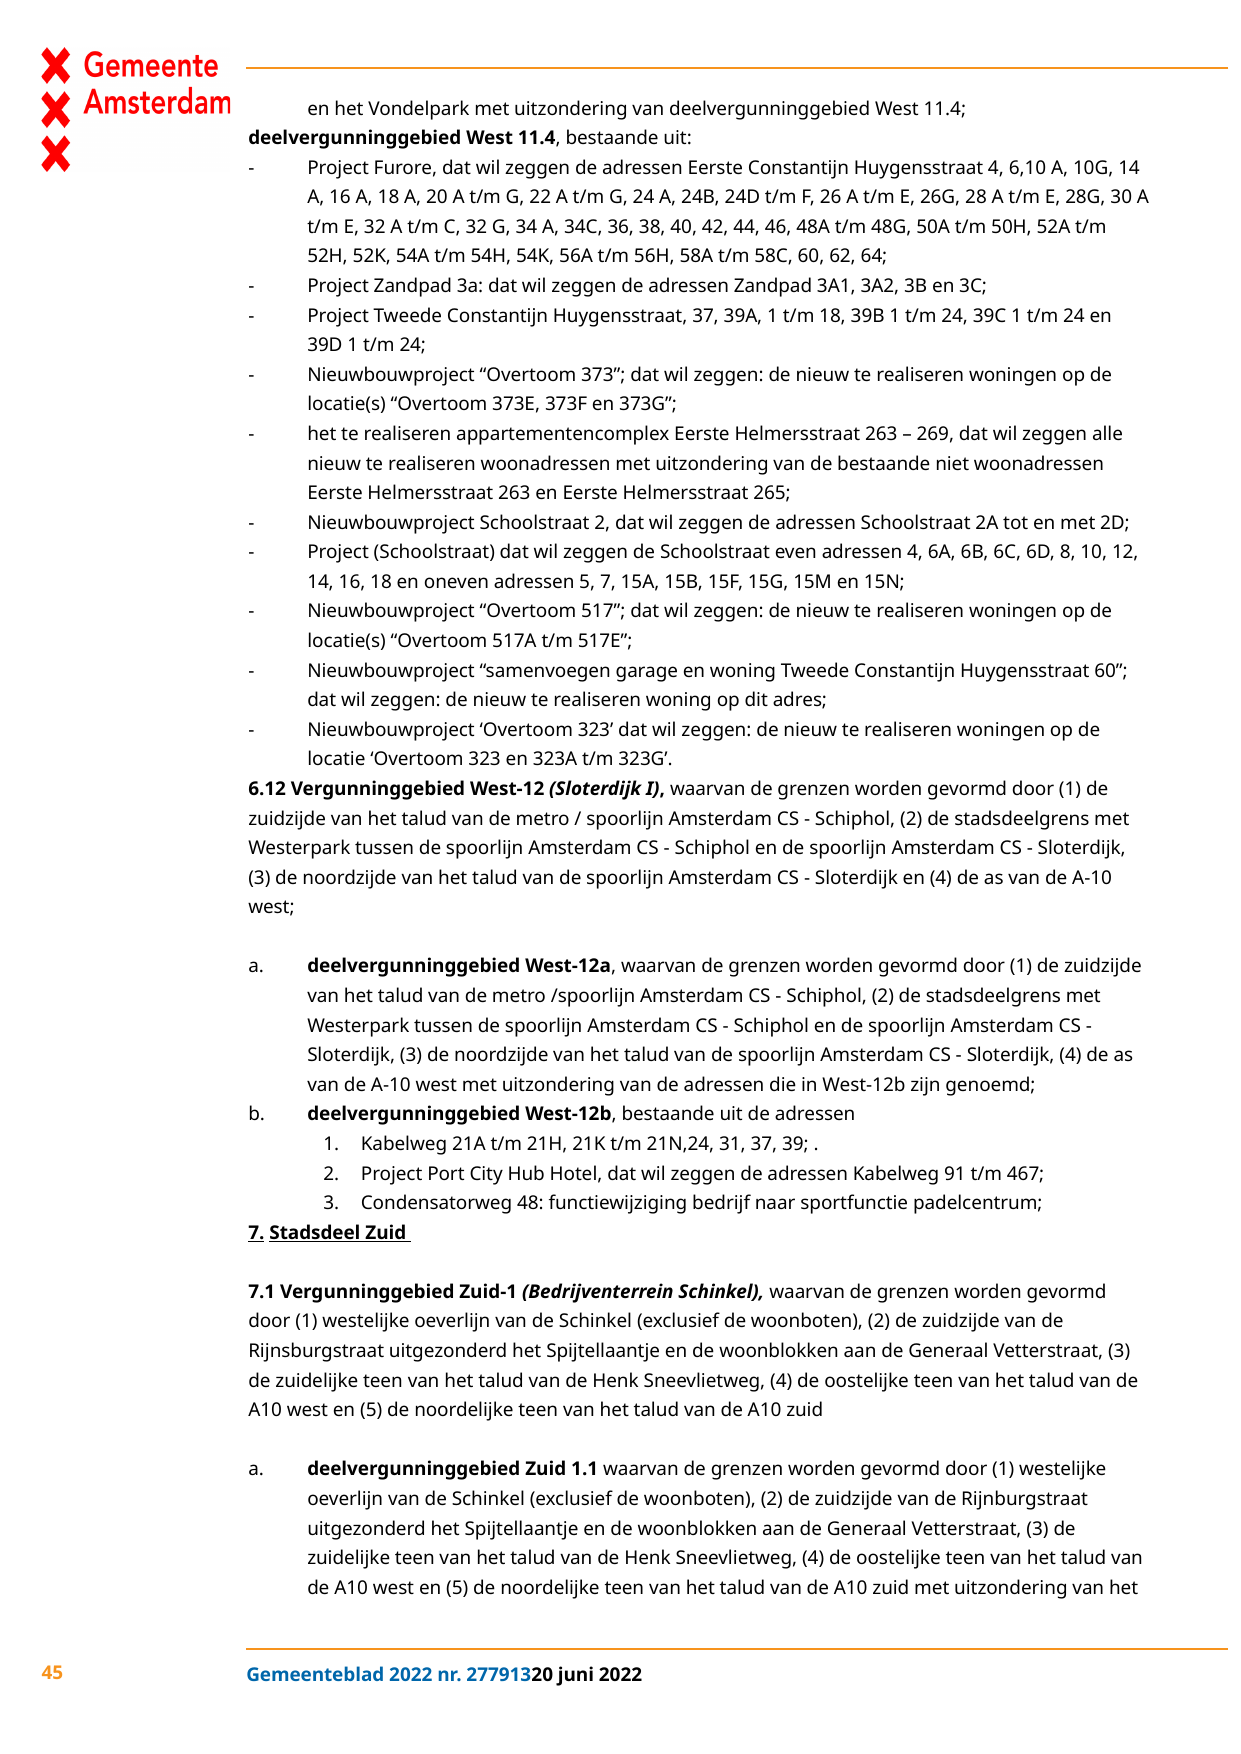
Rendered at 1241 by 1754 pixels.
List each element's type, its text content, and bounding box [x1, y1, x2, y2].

list Nieuwbouwproject ‘Overtoom 323’ dat wil zeggen: de nieuw te realiseren woningen op de locatie ‘Overtoom 323 en 323A t/m 323G’. [248, 716, 1152, 771]
list Project Tweede Constantijn Huygensstraat, 37, 39A, 1 t/m 18, 39B 1 t/m 24, 39C 1 t/m 24 en 39D 1 t/m 24; [248, 302, 1152, 357]
list Nieuwbouwproject “Overtoom 373”; dat wil zeggen: de nieuw te realiseren woningen op de locatie(s) “Overtoom 373E, 373F en 373G”; [248, 361, 1152, 416]
text 7.1 Vergunninggebied Zuid-1 (Bedrijventerrein Schinkel), waarvan de grenzen worden gevormd door (1) westelijke oeverlijn van de Schinkel (exclusief de woonboten), (2) de zuidzijde van de Rijnsburgstraat uitgezonderd het Spijtellaantje en de woonblokken aan de Generaal Vetterstraat, (3) de zuidelijke teen van het talud van de Henk Sneevlietweg, (4) de oostelijke teen van het talud van de A10 west en (5) de noordelijke teen van het talud van de A10 zuid [248, 1278, 1152, 1422]
list Project Port City Hub Hotel, dat wil zeggen de adressen Kabelweg 91 t/m 467; [323, 1160, 1152, 1186]
list deelvergunninggebied West-12a, waarvan de grenzen worden gevormd door (1) de zuidzijde van het talud van de metro /spoorlijn Amsterdam CS - Schiphol, (2) de stadsdeelgrens met Westerpark tussen de spoorlijn Amsterdam CS - Schiphol en de spoorlijn Amsterdam CS - Sloterdijk, (3) de noordzijde van het talud van de spoorlijn Amsterdam CS - Sloterdijk, (4) de as van de A-10 west met uitzondering van de adressen die in West-12b zijn genoemd; [248, 953, 1152, 1097]
text deelvergunninggebied West 11.4, bestaande uit: [248, 124, 1152, 150]
list deelvergunninggebied West-12b, bestaande uit de adressen [248, 1101, 1152, 1126]
text 6.12 Vergunninggebied West-12 (Sloterdijk I), waarvan de grenzen worden gevormd door (1) de zuidzijde van het talud van de metro / spoorlijn Amsterdam CS - Schiphol, (2) de stadsdeelgrens met Westerpark tussen de spoorlijn Amsterdam CS - Schiphol en de spoorlijn Amsterdam CS - Sloterdijk, (3) de noordzijde van het talud van de spoorlijn Amsterdam CS - Sloterdijk en (4) de as van de A-10 west; [248, 775, 1152, 919]
list Project Furore, dat wil zeggen de adressen Eerste Constantijn Huygensstraat 4, 6,10 A, 10G, 14 A, 16 A, 18 A, 20 A t/m G, 22 A t/m G, 24 A, 24B, 24D t/m F, 26 A t/m E, 26G, 28 A t/m E, 28G, 30 A t/m E, 32 A t/m C, 32 G, 34 A, 34C, 36, 38, 40, 42, 44, 46, 48A t/m 48G, 50A t/m 50H, 52A t/m 52H, 52K, 54A t/m 54H, 54K, 56A t/m 56H, 58A t/m 58C, 60, 62, 64; [248, 154, 1152, 268]
list Project (Schoolstraat) dat wil zeggen de Schoolstraat even adressen 4, 6A, 6B, 6C, 6D, 8, 10, 12, 14, 16, 18 en oneven adressen 5, 7, 15A, 15B, 15F, 15G, 15M en 15N; [248, 538, 1152, 594]
list en het Vondelpark met uitzondering van deelvergunninggebied West 11.4; [248, 95, 1152, 121]
list Nieuwbouwproject “samenvoegen garage en woning Tweede Constantijn Huygensstraat 60”; dat wil zeggen: de nieuw te realiseren woning op dit adres; [248, 657, 1152, 712]
text 7. Stadsdeel Zuid [248, 1219, 1152, 1245]
picture [41, 47, 231, 172]
list Kabelweg 21A t/m 21H, 21K t/m 21N,24, 31, 37, 39; . [323, 1130, 1152, 1156]
list Nieuwbouwproject Schoolstraat 2, dat wil zeggen de adressen Schoolstraat 2A tot en met 2D; [248, 509, 1152, 535]
list deelvergunninggebied Zuid 1.1 waarvan de grenzen worden gevormd door (1) westelijke oeverlijn van de Schinkel (exclusief de woonboten), (2) de zuidzijde van de Rijnburgstraat uitgezonderd het Spijtellaantje en de woonblokken aan de Generaal Vetterstraat, (3) de zuidelijke teen van het talud van de Henk Sneevlietweg, (4) de oostelijke teen van het talud van de A10 west en (5) de noordelijke teen van het talud van de A10 zuid met uitzondering van het [248, 1456, 1152, 1600]
list Condensatorweg 48: functiewijziging bedrijf naar sportfunctie padelcentrum; [323, 1189, 1152, 1215]
list Project Zandpad 3a: dat wil zeggen de adressen Zandpad 3A1, 3A2, 3B en 3C; [248, 272, 1152, 298]
list het te realiseren appartementencomplex Eerste Helmersstraat 263 – 269, dat wil zeggen alle nieuw te realiseren woonadressen met uitzondering van de bestaande niet woonadressen Eerste Helmersstraat 263 en Eerste Helmersstraat 265; [248, 420, 1152, 505]
list Nieuwbouwproject “Overtoom 517”; dat wil zeggen: de nieuw te realiseren woningen op de locatie(s) “Overtoom 517A t/m 517E”; [248, 598, 1152, 653]
